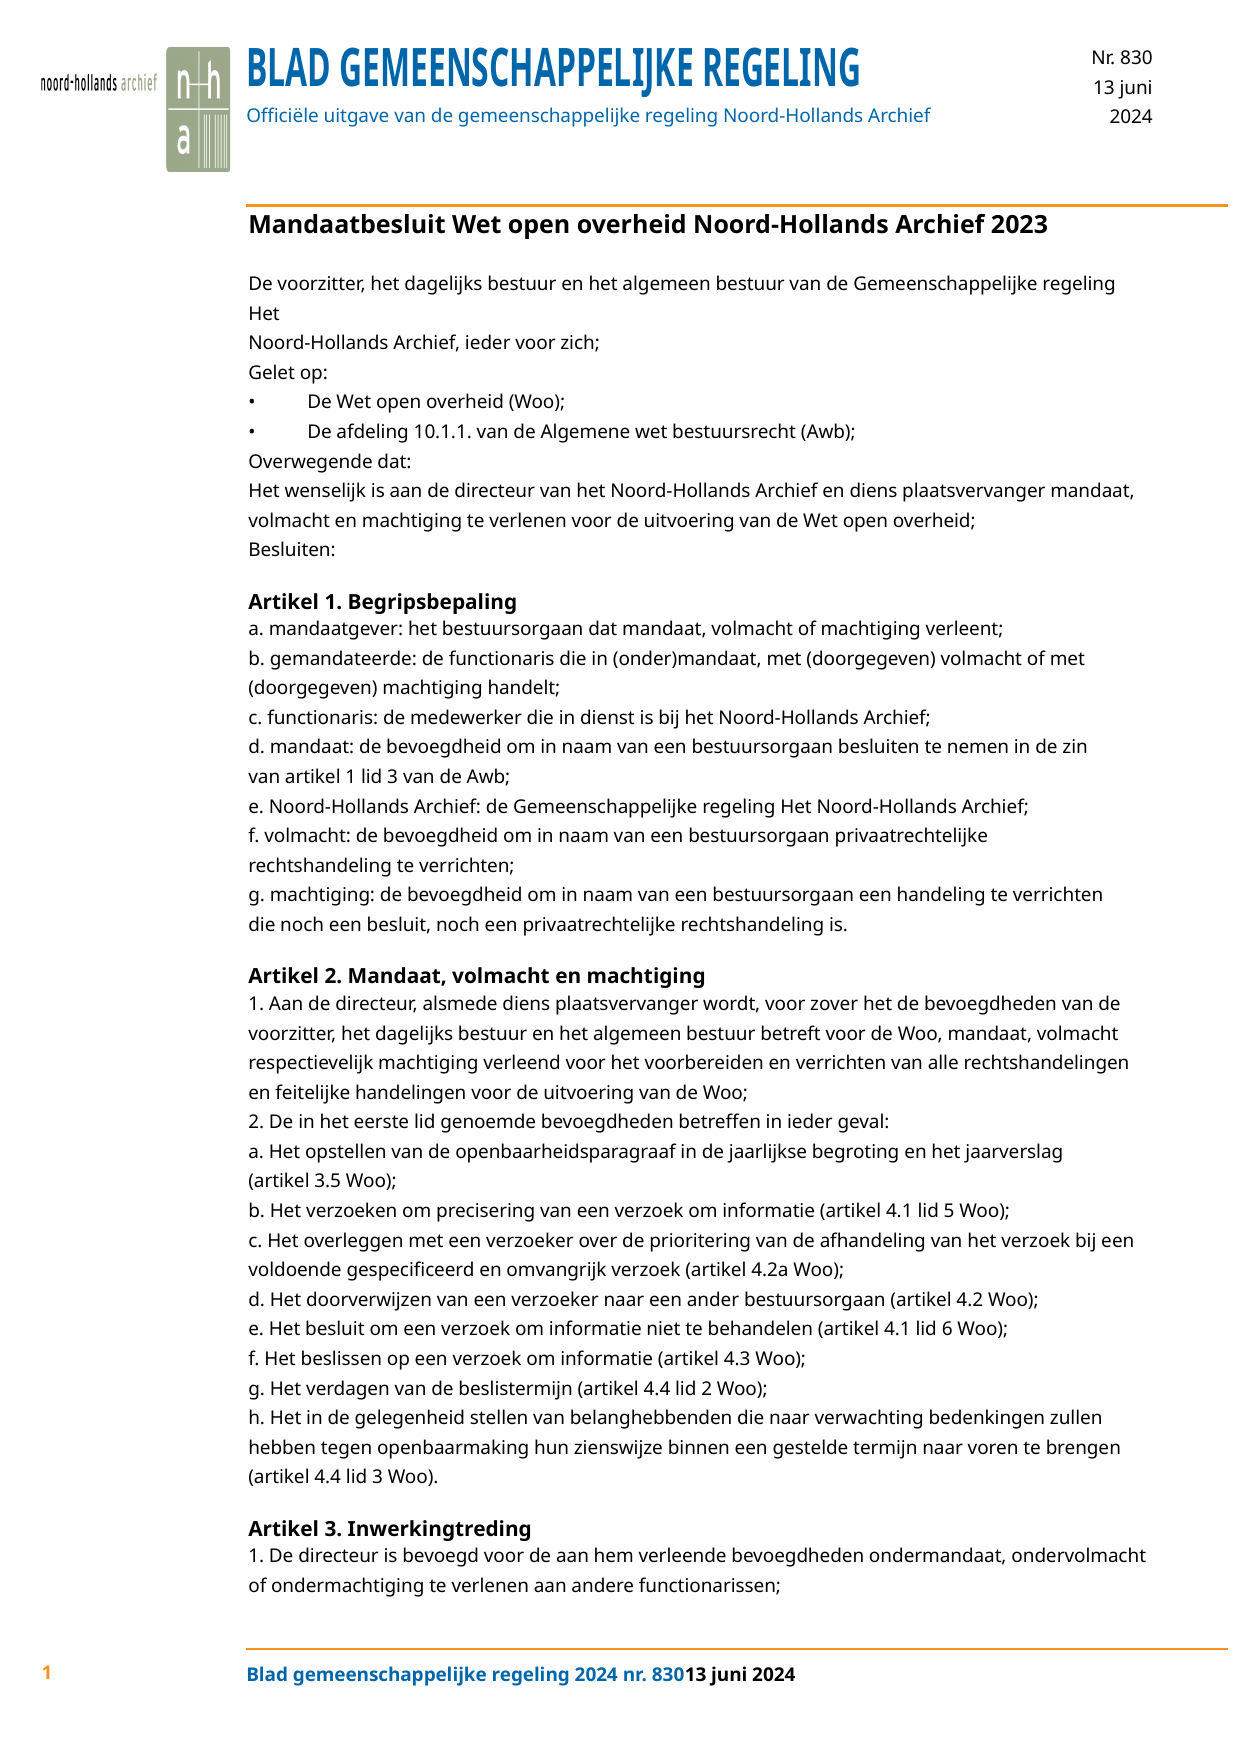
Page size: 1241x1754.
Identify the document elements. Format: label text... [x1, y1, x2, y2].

list De Wet open overheid (Woo); [248, 389, 1152, 414]
text 1. Aan de directeur, alsmede diens plaatsvervanger wordt, voor zover het de bevoegdheden van de voorzitter, het dagelijks bestuur en het algemeen bestuur betreft voor de Woo, mandaat, volmacht respectievelijk machtiging verleend voor het voorbereiden en verrichten van alle rechtshandelingen en feitelijke handelingen voor de uitvoering van de Woo; [248, 990, 1152, 1104]
text b. gemandateerde: de functionaris die in (onder)mandaat, met (doorgegeven) volmacht of met [248, 645, 1152, 671]
picture [41, 47, 231, 172]
text h. Het in de gelegenheid stellen van belanghebbenden die naar verwachting bedenkingen zullen hebben tegen openbaarmaking hun zienswijze binnen een gestelde termijn naar voren te brengen (artikel 4.4 lid 3 Woo). [248, 1404, 1152, 1489]
text Besluiten: [248, 537, 1152, 562]
text b. Het verzoeken om precisering van een verzoek om informatie (artikel 4.1 lid 5 Woo); [248, 1197, 1152, 1223]
text a. Het opstellen van de openbaarheidsparagraaf in de jaarlijkse begroting en het jaarverslag [248, 1138, 1152, 1164]
text d. mandaat: de bevoegdheid om in naam van een bestuursorgaan besluiten te nemen in de zin [248, 734, 1152, 759]
text 1. De directeur is bevoegd voor de aan hem verleende bevoegdheden ondermandaat, ondervolmacht of ondermachtiging te verlenen aan andere functionarissen; [248, 1542, 1152, 1598]
text f. Het beslissen op een verzoek om informatie (artikel 4.3 Woo); [248, 1345, 1152, 1371]
text e. Noord-Hollands Archief: de Gemeenschappelijke regeling Het Noord-Hollands Archief; [248, 793, 1152, 819]
text Artikel 2. Mandaat, volmacht en machtiging [248, 962, 1152, 990]
text 2. De in het eerste lid genoemde bevoegdheden betreffen in ieder geval: [248, 1108, 1152, 1134]
text Mandaatbesluit Wet open overheid Noord-Hollands Archief 2023 [248, 207, 1152, 241]
list De afdeling 10.1.1. van de Algemene wet bestuursrecht (Awb); [248, 418, 1152, 444]
text Noord-Hollands Archief, ieder voor zich; [248, 329, 1152, 355]
text c. Het overleggen met een verzoeker over de prioritering van de afhandeling van het verzoek bij een voldoende gespecificeerd en omvangrijk verzoek (artikel 4.2a Woo); [248, 1227, 1152, 1282]
text Artikel 1. Begripsbepaling [248, 587, 1152, 615]
text Gelet op: [248, 359, 1152, 385]
text d. Het doorverwijzen van een verzoeker naar een ander bestuursorgaan (artikel 4.2 Woo); [248, 1286, 1152, 1312]
text De voorzitter, het dagelijks bestuur en het algemeen bestuur van de Gemeenschappelijke regeling Het [248, 270, 1152, 326]
text Het wenselijk is aan de directeur van het Noord-Hollands Archief en diens plaatsvervanger mandaat, [248, 477, 1152, 503]
text e. Het besluit om een verzoek om informatie niet te behandelen (artikel 4.1 lid 6 Woo); [248, 1316, 1152, 1341]
text van artikel 1 lid 3 van de Awb; [248, 763, 1152, 789]
text f. volmacht: de bevoegdheid om in naam van een bestuursorgaan privaatrechtelijke [248, 822, 1152, 848]
text a. mandaatgever: het bestuursorgaan dat mandaat, volmacht of machtiging verleent; [248, 615, 1152, 641]
text Artikel 3. Inwerkingtreding [248, 1514, 1152, 1542]
text die noch een besluit, noch een privaatrechtelijke rechtshandeling is. [248, 911, 1152, 937]
text volmacht en machtiging te verlenen voor de uitvoering van de Wet open overheid; [248, 507, 1152, 533]
text Overwegende dat: [248, 448, 1152, 473]
text (doorgegeven) machtiging handelt; [248, 674, 1152, 700]
text (artikel 3.5 Woo); [248, 1168, 1152, 1193]
text rechtshandeling te verrichten; [248, 852, 1152, 878]
text g. Het verdagen van de beslistermijn (artikel 4.4 lid 2 Woo); [248, 1375, 1152, 1400]
text g. machtiging: de bevoegdheid om in naam van een bestuursorgaan een handeling te verrichten [248, 882, 1152, 907]
text c. functionaris: de medewerker die in dienst is bij het Noord-Hollands Archief; [248, 704, 1152, 730]
